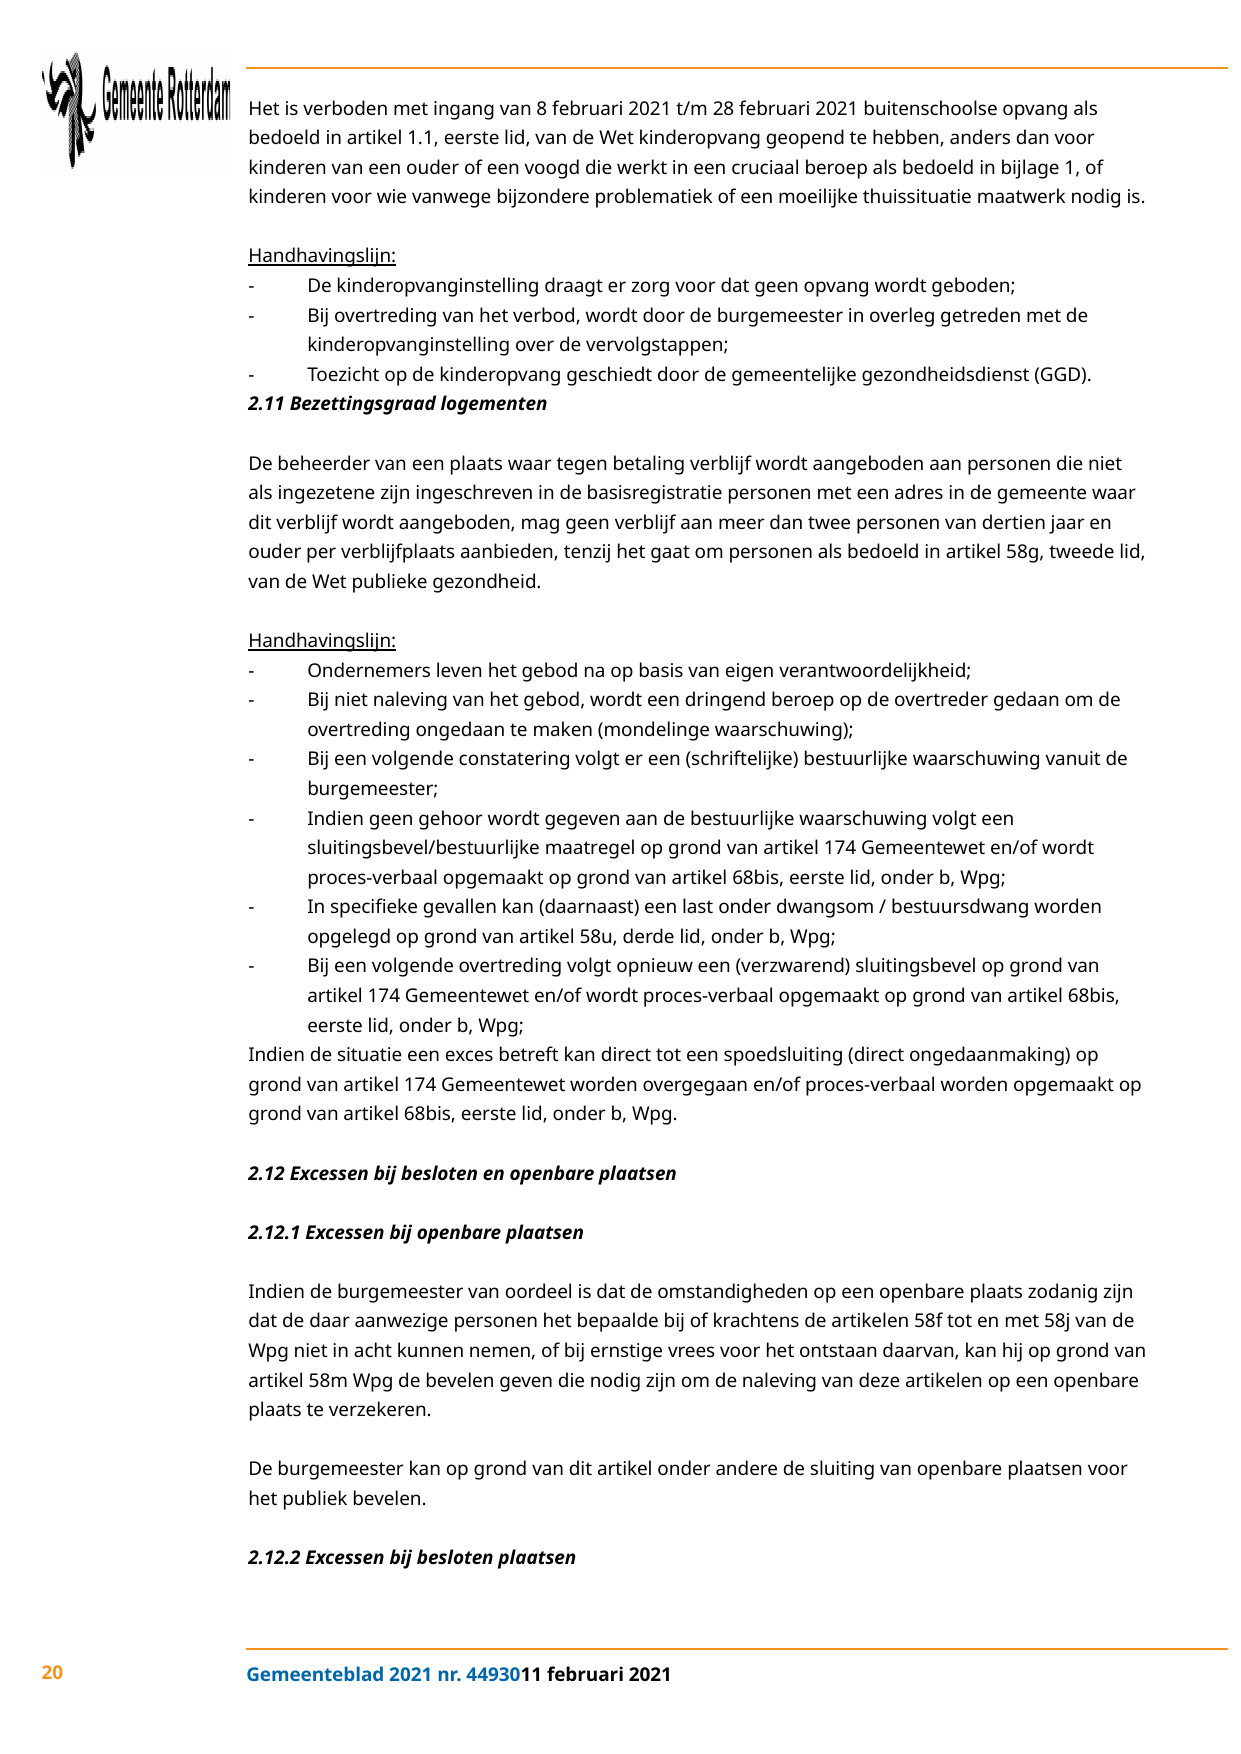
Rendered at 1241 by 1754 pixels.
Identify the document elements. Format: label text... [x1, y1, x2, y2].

text 2.12.2 Excessen bij besloten plaatsen [248, 1544, 1152, 1570]
text Het is verboden met ingang van 8 februari 2021 t/m 28 februari 2021 buitenschoolse opvang als bedoeld in artikel 1.1, eerste lid, van de Wet kinderopvang geopend te hebben, anders dan voor kinderen van een ouder of een voogd die werkt in een cruciaal beroep als bedoeld in bijlage 1, of kinderen voor wie vanwege bijzondere problematiek of een moeilijke thuissituatie maatwerk nodig is. [248, 95, 1152, 209]
list Bij een volgende constatering volgt er een (schriftelijke) bestuurlijke waarschuwing vanuit de burgemeester; [248, 746, 1152, 801]
text 2.11 Bezettingsgraad logementen [248, 391, 1152, 416]
list In specifieke gevallen kan (daarnaast) een last onder dwangsom / bestuursdwang worden opgelegd op grond van artikel 58u, derde lid, onder b, Wpg; [248, 893, 1152, 949]
text Indien de situatie een exces betreft kan direct tot een spoedsluiting (direct ongedaanmaking) op grond van artikel 174 Gemeentewet worden overgegaan en/of proces-verbaal worden opgemaakt op grond van artikel 68bis, eerste lid, onder b, Wpg. [248, 1041, 1152, 1126]
list Bij niet naleving van het gebod, wordt een dringend beroep op de overtreder gedaan om de overtreding ongedaan te maken (mondelinge waarschuwing); [248, 686, 1152, 742]
text Handhavingslijn: [248, 627, 1152, 653]
list Bij overtreding van het verbod, wordt door de burgemeester in overleg getreden met de kinderopvanginstelling over de vervolgstappen; [248, 302, 1152, 357]
picture [41, 47, 231, 172]
text Indien de burgemeester van oordeel is dat de omstandigheden op een openbare plaats zodanig zijn dat de daar aanwezige personen het bepaalde bij of krachtens de artikelen 58f tot en met 58j van de Wpg niet in acht kunnen nemen, of bij ernstige vrees voor het ontstaan daarvan, kan hij op grond van artikel 58m Wpg de bevelen geven die nodig zijn om de naleving van deze artikelen op een openbare plaats te verzekeren. [248, 1278, 1152, 1422]
list De kinderopvanginstelling draagt er zorg voor dat geen opvang wordt geboden; [248, 272, 1152, 298]
list Indien geen gehoor wordt gegeven aan de bestuurlijke waarschuwing volgt een sluitingsbevel/bestuurlijke maatregel op grond van artikel 174 Gemeentewet en/of wordt proces-verbaal opgemaakt op grond van artikel 68bis, eerste lid, onder b, Wpg; [248, 805, 1152, 890]
text De beheerder van een plaats waar tegen betaling verblijf wordt aangeboden aan personen die niet als ingezetene zijn ingeschreven in de basisregistratie personen met een adres in de gemeente waar dit verblijf wordt aangeboden, mag geen verblijf aan meer dan twee personen van dertien jaar en ouder per verblijfplaats aanbieden, tenzij het gaat om personen als bedoeld in artikel 58g, tweede lid, van de Wet publieke gezondheid. [248, 450, 1152, 594]
text De burgemeester kan op grond van dit artikel onder andere de sluiting van openbare plaatsen voor het publiek bevelen. [248, 1456, 1152, 1511]
text 2.12.1 Excessen bij openbare plaatsen [248, 1219, 1152, 1245]
list Toezicht op de kinderopvang geschiedt door de gemeentelijke gezondheidsdienst (GGD). [248, 361, 1152, 387]
text Handhavingslijn: [248, 243, 1152, 268]
text 2.12 Excessen bij besloten en openbare plaatsen [248, 1160, 1152, 1186]
list Bij een volgende overtreding volgt opnieuw een (verzwarend) sluitingsbevel op grond van artikel 174 Gemeentewet en/of wordt proces-verbaal opgemaakt op grond van artikel 68bis, eerste lid, onder b, Wpg; [248, 953, 1152, 1038]
list Ondernemers leven het gebod na op basis van eigen verantwoordelijkheid; [248, 657, 1152, 683]
